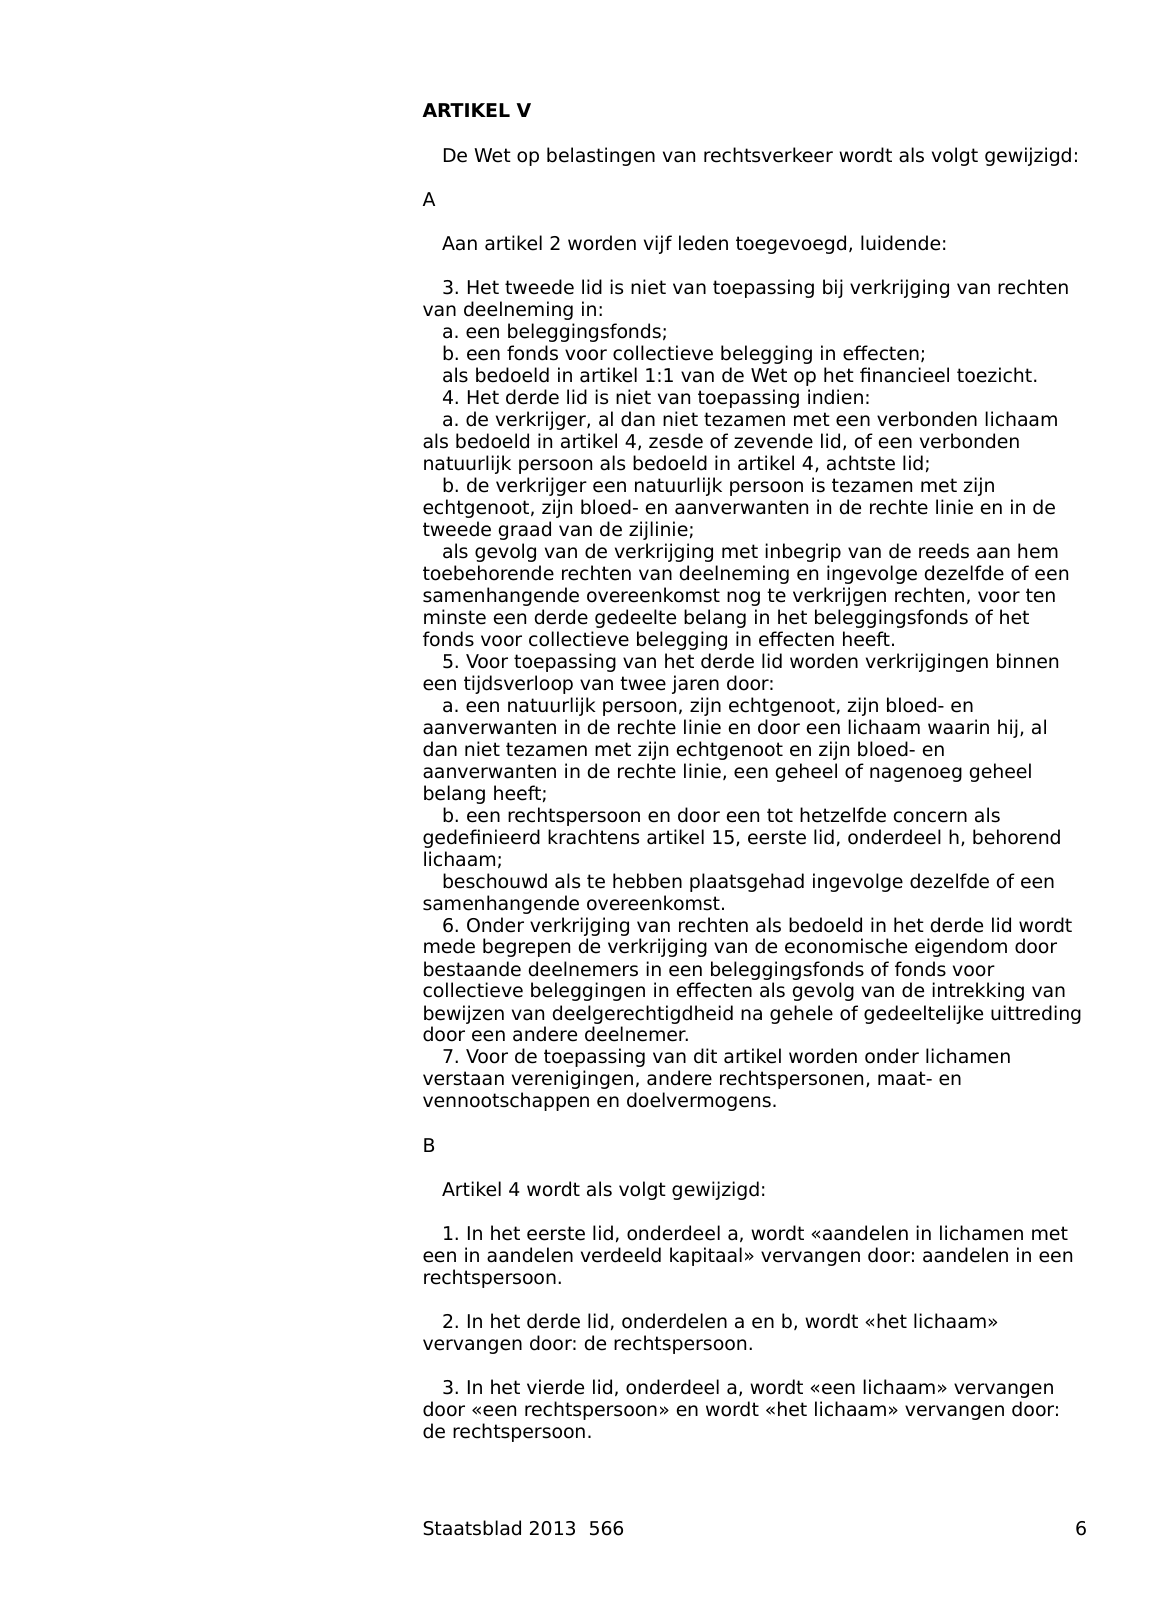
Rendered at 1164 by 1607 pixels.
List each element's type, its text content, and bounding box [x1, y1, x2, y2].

text 5. Voor toepassing van het derde lid worden verkrijgingen binnen een tijdsverloop van twee jaren door: [422, 651, 1087, 695]
text 3. In het vierde lid, onderdeel a, wordt «een lichaam» vervangen door «een rechtspersoon» en wordt «het lichaam» vervangen door: de rechtspersoon. [422, 1377, 1087, 1443]
text beschouwd als te hebben plaatsgehad ingevolge dezelfde of een samenhangende overeenkomst. [422, 871, 1087, 914]
subtitle ARTIKEL V [422, 100, 1087, 122]
text 7. Voor de toepassing van dit artikel worden onder lichamen verstaan verenigingen, andere rechtspersonen, maat- en vennootschappen en doelvermogens. [422, 1046, 1087, 1112]
text Aan artikel 2 worden vijf leden toegevoegd, luidende: [422, 233, 1087, 255]
text A [422, 189, 1087, 211]
text a. de verkrijger, al dan niet tezamen met een verbonden lichaam als bedoeld in artikel 4, zesde of zevende lid, of een verbonden natuurlijk persoon als bedoeld in artikel 4, achtste lid; [422, 409, 1087, 475]
text als gevolg van de verkrijging met inbegrip van de reeds aan hem toebehorende rechten van deelneming en ingevolge dezelfde of een samenhangende overeenkomst nog te verkrijgen rechten, voor ten minste een derde gedeelte belang in het beleggingsfonds of het fonds voor collectieve belegging in effecten heeft. [422, 541, 1087, 651]
text b. een rechtspersoon en door een tot hetzelfde concern als gedefinieerd krachtens artikel 15, eerste lid, onderdeel h, behorend lichaam; [422, 804, 1087, 871]
text 6. Onder verkrijging van rechten als bedoeld in het derde lid wordt mede begrepen de verkrijging van de economische eigendom door bestaande deelnemers in een beleggingsfonds of fonds voor collectieve beleggingen in effecten als gevolg van de intrekking van bewijzen van deelgerechtigdheid na gehele of gedeeltelijke uittreding door een andere deelnemer. [422, 914, 1087, 1046]
text 4. Het derde lid is niet van toepassing indien: [422, 387, 1087, 409]
text a. een natuurlijk persoon, zijn echtgenoot, zijn bloed- en aanverwanten in de rechte linie en door een lichaam waarin hij, al dan niet tezamen met zijn echtgenoot en zijn bloed- en aanverwanten in de rechte linie, een geheel of nagenoeg geheel belang heeft; [422, 695, 1087, 804]
text als bedoeld in artikel 1:1 van de Wet op het financieel toezicht. [422, 365, 1087, 387]
text a. een beleggingsfonds; [422, 321, 1087, 343]
text B [422, 1134, 1087, 1156]
text 1. In het eerste lid, onderdeel a, wordt «aandelen in lichamen met een in aandelen verdeeld kapitaal» vervangen door: aandelen in een rechtspersoon. [422, 1223, 1087, 1289]
text De Wet op belastingen van rechtsverkeer wordt als volgt gewijzigd: [422, 144, 1087, 167]
text Artikel 4 wordt als volgt gewijzigd: [422, 1179, 1087, 1201]
text 3. Het tweede lid is niet van toepassing bij verkrijging van rechten van deelneming in: [422, 277, 1087, 321]
text b. een fonds voor collectieve belegging in effecten; [422, 343, 1087, 365]
text b. de verkrijger een natuurlijk persoon is tezamen met zijn echtgenoot, zijn bloed- en aanverwanten in de rechte linie en in de tweede graad van de zijlinie; [422, 475, 1087, 541]
text 2. In het derde lid, onderdelen a en b, wordt «het lichaam» vervangen door: de rechtspersoon. [422, 1311, 1087, 1355]
